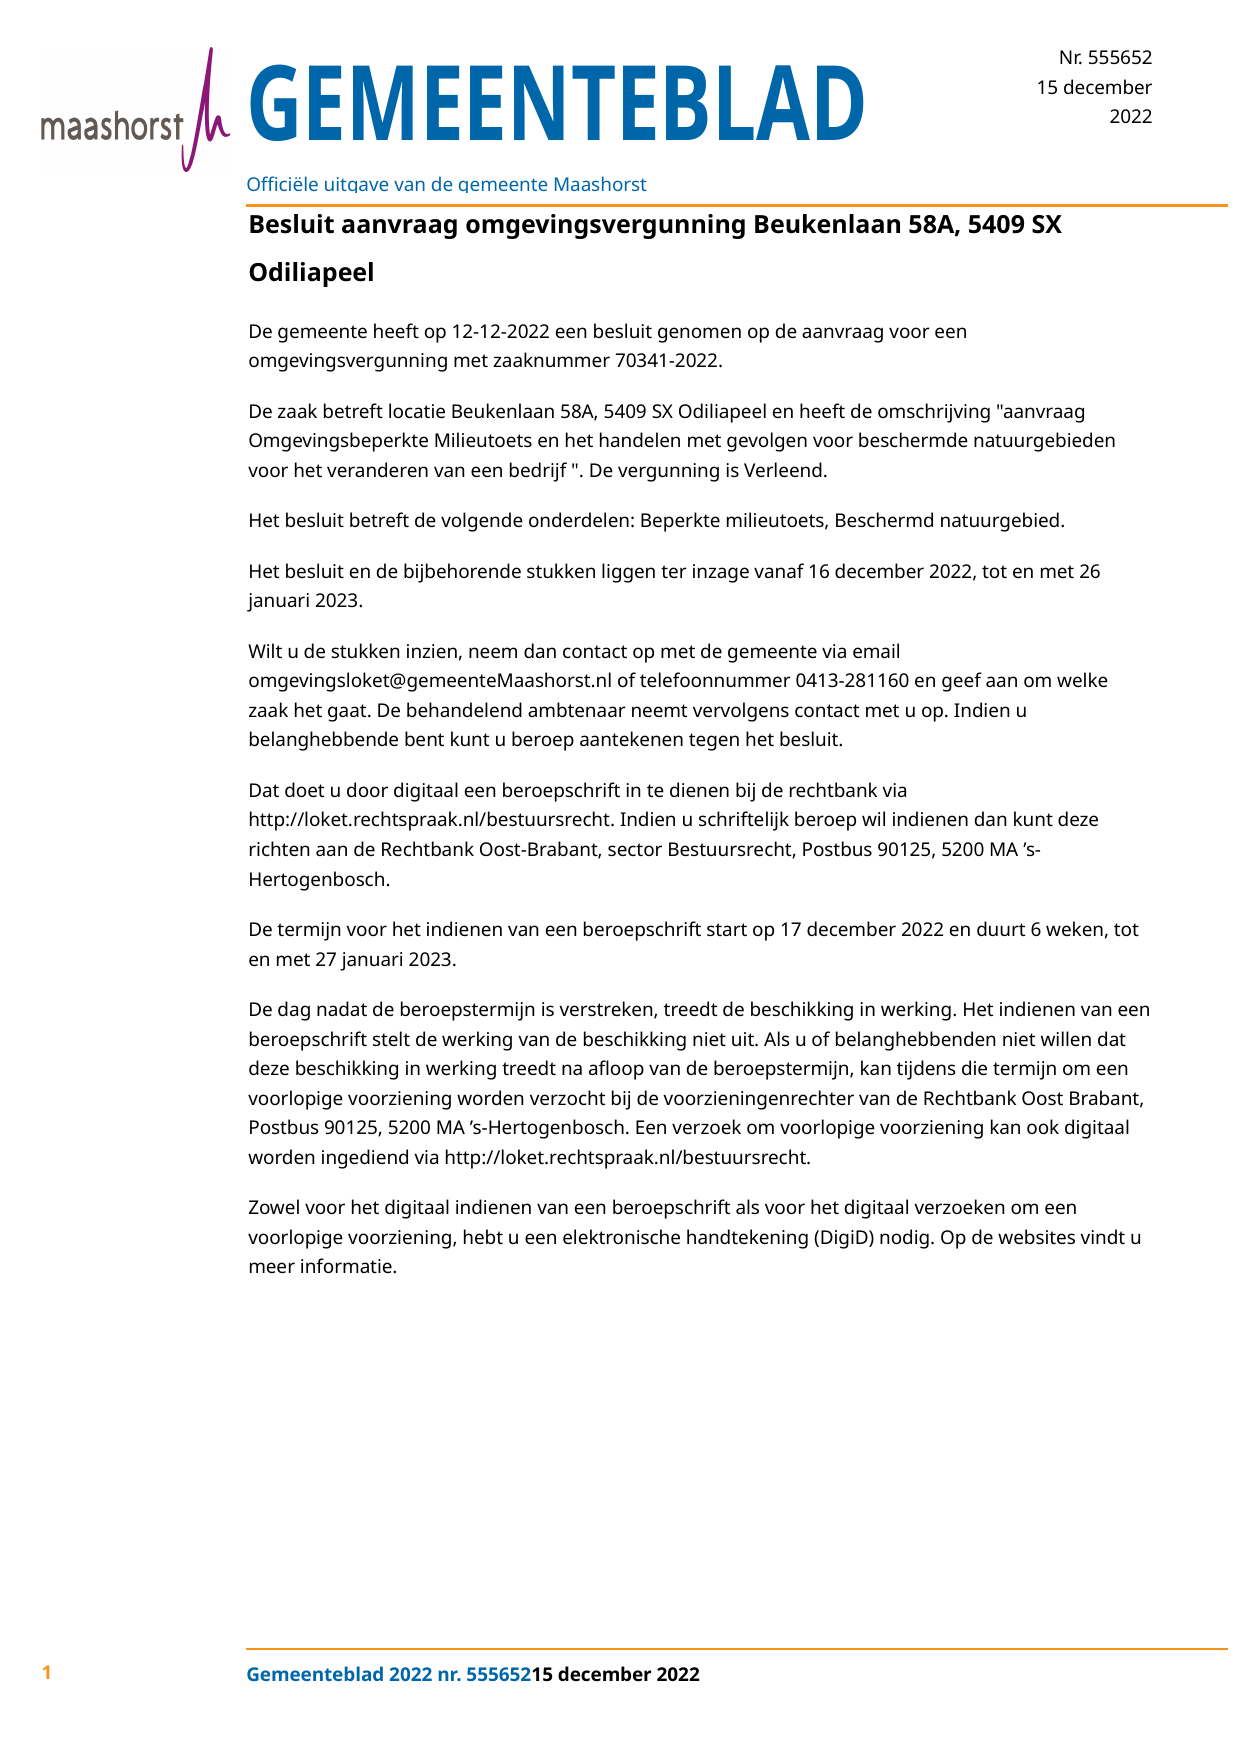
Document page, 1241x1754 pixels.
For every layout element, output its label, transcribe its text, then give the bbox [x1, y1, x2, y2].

text De termijn voor het indienen van een beroepschrift start op 17 december 2022 en duurt 6 weken, tot en met 27 januari 2023. [248, 916, 1152, 972]
text De gemeente heeft op 12-12-2022 een besluit genomen op de aanvraag voor een omgevingsvergunning met zaaknummer 70341-2022. [248, 318, 1152, 373]
text Het besluit en de bijbehorende stukken liggen ter inzage vanaf 16 december 2022, tot en met 26 januari 2023. [248, 558, 1152, 613]
text De dag nadat de beroepstermijn is verstreken, treedt de beschikking in werking. Het indienen van een beroepschrift stelt de werking van de beschikking niet uit. Als u of belanghebbenden niet willen dat deze beschikking in werking treedt na afloop van de beroepstermijn, kan tijdens die termijn om een voorlopige voorziening worden verzocht bij de voorzieningenrechter van de Rechtbank Oost Brabant, Postbus 90125, 5200 MA ’s-Hertogenbosch. Een verzoek om voorlopige voorziening kan ook digitaal worden ingediend via http://loket.rechtspraak.nl/bestuursrecht. [248, 996, 1152, 1170]
picture [41, 47, 231, 172]
text Wilt u de stukken inzien, neem dan contact op met de gemeente via email omgevingsloket@gemeenteMaashorst.nl of telefoonnummer 0413-281160 en geef aan om welke zaak het gaat. De behandelend ambtenaar neemt vervolgens contact met u op. Indien u belanghebbende bent kunt u beroep aantekenen tegen het besluit. [248, 638, 1152, 752]
text Besluit aanvraag omgevingsvergunning Beukenlaan 58A, 5409 SX Odiliapeel [248, 207, 1152, 288]
text Het besluit betreft de volgende onderdelen: Beperkte milieutoets, Beschermd natuurgebied. [248, 507, 1152, 533]
text Dat doet u door digitaal een beroepschrift in te dienen bij de rechtbank via http://loket.rechtspraak.nl/bestuursrecht. Indien u schriftelijk beroep wil indienen dan kunt deze richten aan de Rechtbank Oost-Brabant, sector Bestuursrecht, Postbus 90125, 5200 MA ’s-Hertogenbosch. [248, 777, 1152, 892]
text De zaak betreft locatie Beukenlaan 58A, 5409 SX Odiliapeel en heeft de omschrijving "aanvraag Omgevingsbeperkte Milieutoets en het handelen met gevolgen voor beschermde natuurgebieden voor het veranderen van een bedrijf ". De vergunning is Verleend. [248, 398, 1152, 483]
text Zowel voor het digitaal indienen van een beroepschrift als voor het digitaal verzoeken om een voorlopige voorziening, hebt u een elektronische handtekening (DigiD) nodig. Op de websites vindt u meer informatie. [248, 1194, 1152, 1279]
